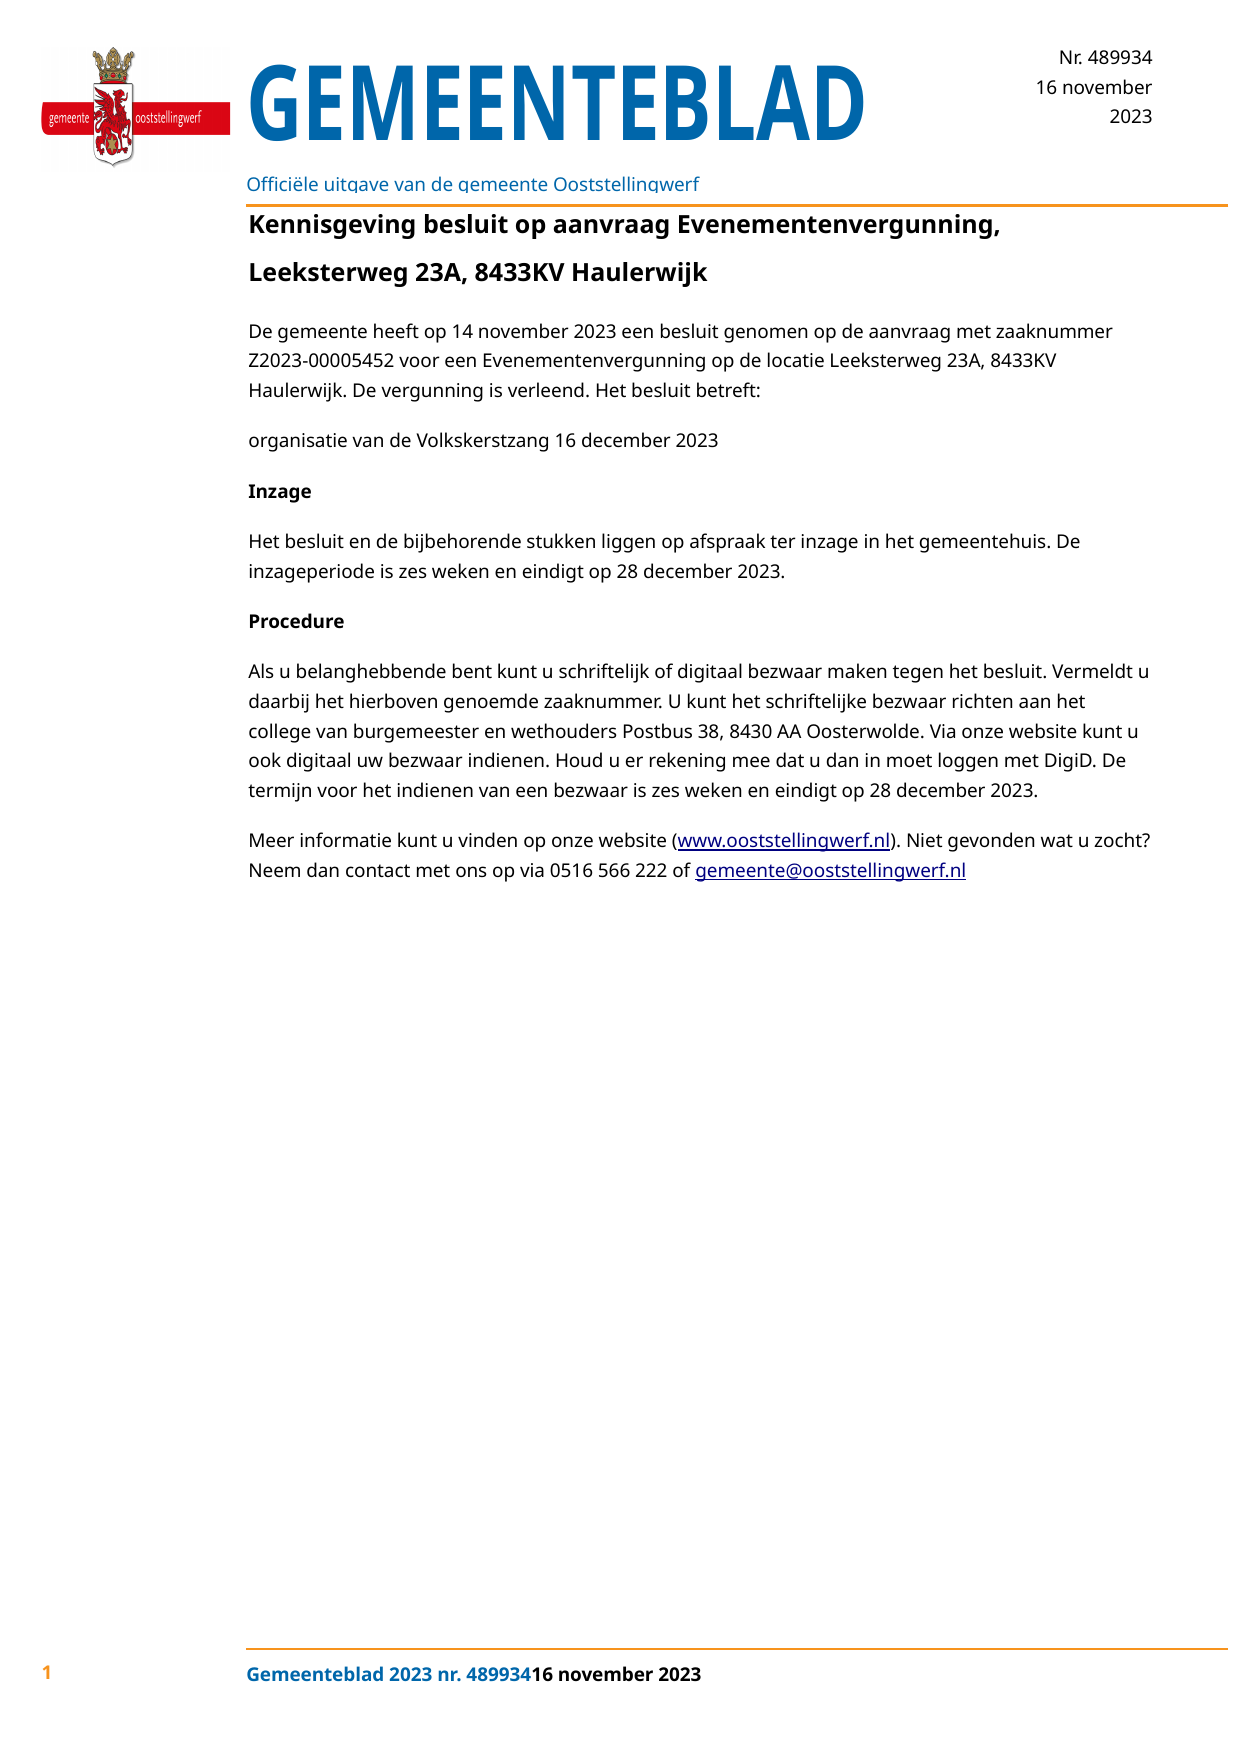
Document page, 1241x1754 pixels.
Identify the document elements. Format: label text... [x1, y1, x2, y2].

text Als u belanghebbende bent kunt u schriftelijk of digitaal bezwaar maken tegen het besluit. Vermeldt u daarbij het hierboven genoemde zaaknummer. U kunt het schriftelijke bezwaar richten aan het college van burgemeester en wethouders Postbus 38, 8430 AA Oosterwolde. Via onze website kunt u ook digitaal uw bezwaar indienen. Houd u er rekening mee dat u dan in moet loggen met DigiD. De termijn voor het indienen van een bezwaar is zes weken en eindigt op 28 december 2023. [248, 659, 1152, 803]
picture [41, 47, 231, 172]
text Het besluit en de bijbehorende stukken liggen op afspraak ter inzage in het gemeentehuis. De inzageperiode is zes weken en eindigt op 28 december 2023. [248, 528, 1152, 584]
text Meer informatie kunt u vinden op onze website (www.ooststellingwerf.nl). Niet gevonden wat u zocht? Neem dan contact met ons op via 0516 566 222 of gemeente@ooststellingwerf.nl [248, 827, 1152, 883]
text Kennisgeving besluit op aanvraag Evenementenvergunning, Leeksterweg 23A, 8433KV Haulerwijk [248, 207, 1152, 288]
text organisatie van de Volkskerstzang 16 december 2023 [248, 427, 1152, 453]
text Inzage [248, 478, 1152, 504]
text De gemeente heeft op 14 november 2023 een besluit genomen op de aanvraag met zaaknummer Z2023-00005452 voor een Evenementenvergunning op de locatie Leeksterweg 23A, 8433KV Haulerwijk. De vergunning is verleend. Het besluit betreft: [248, 318, 1152, 403]
text Procedure [248, 608, 1152, 634]
